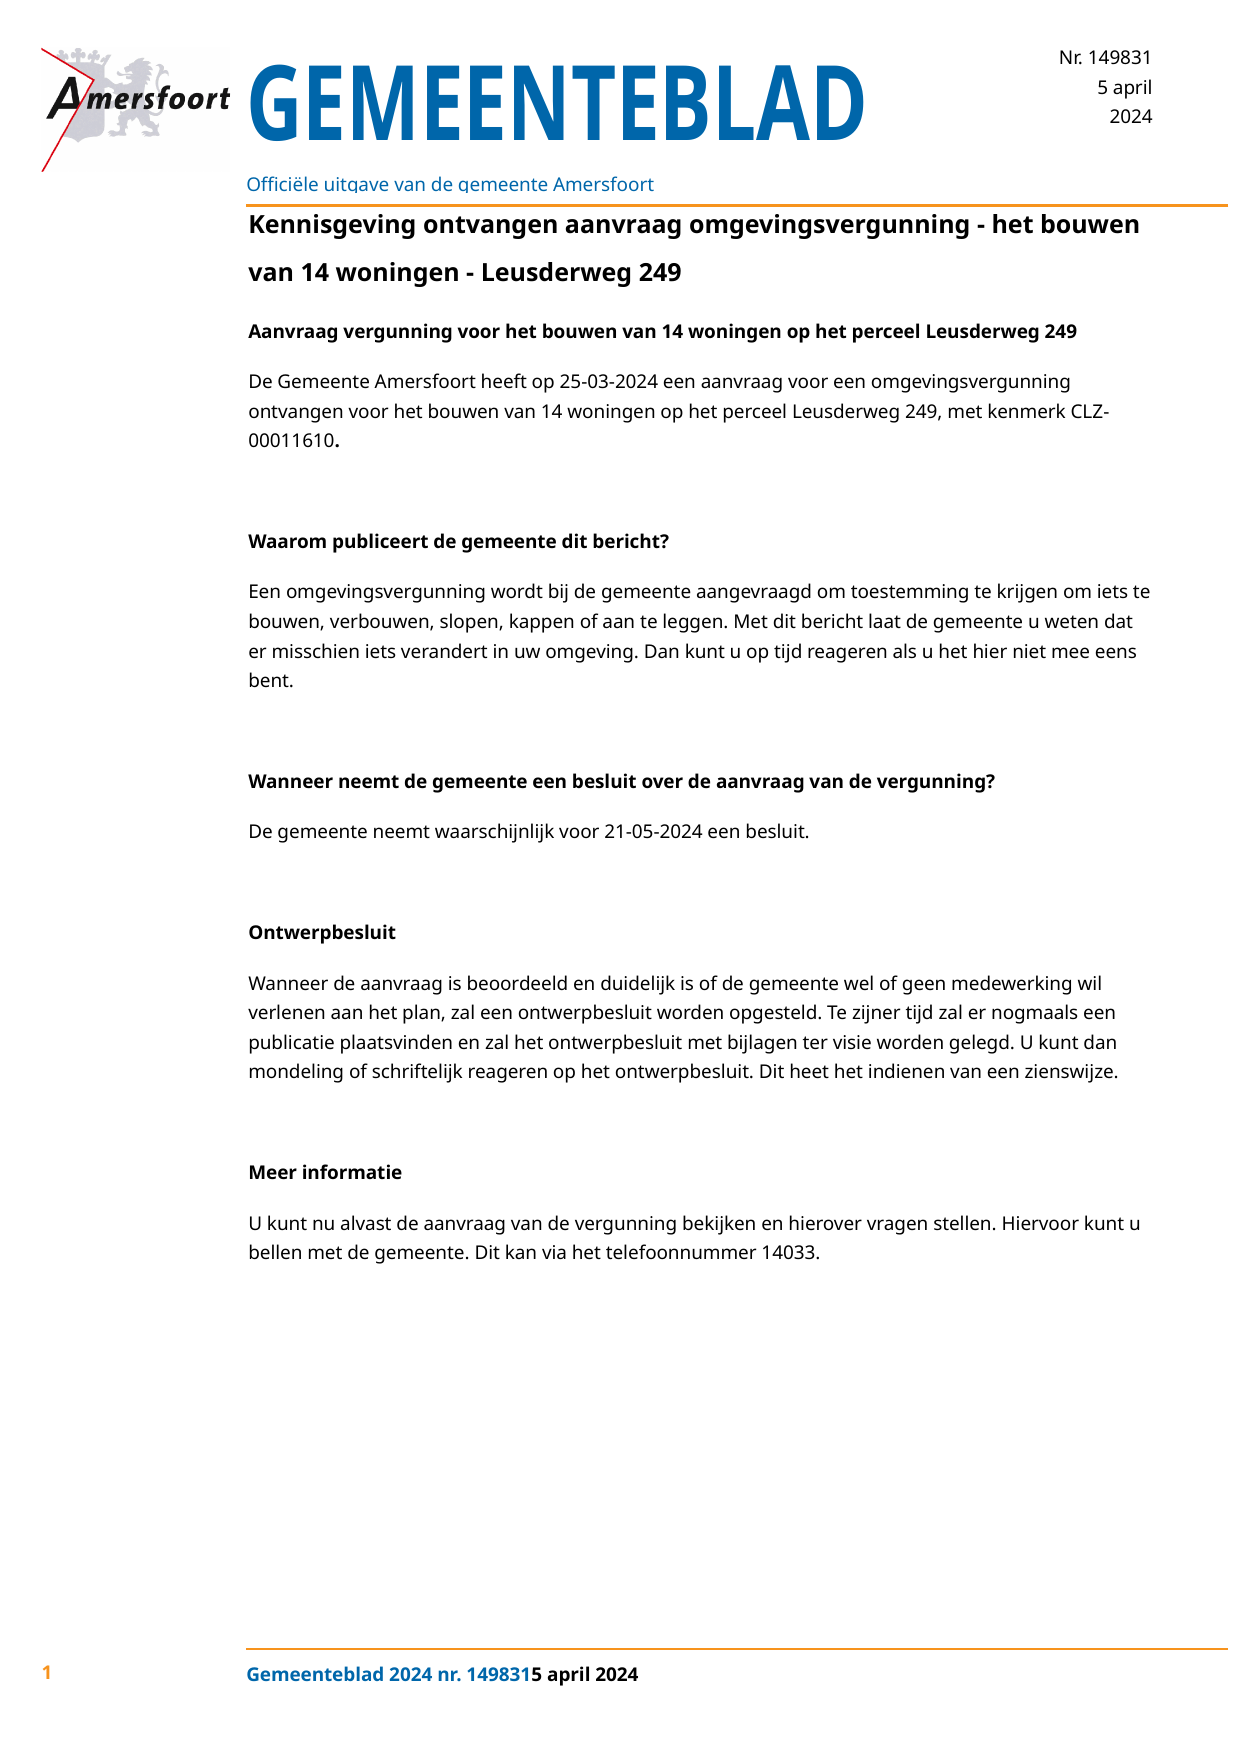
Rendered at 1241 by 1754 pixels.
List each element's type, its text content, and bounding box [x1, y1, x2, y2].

text Een omgevingsvergunning wordt bij de gemeente aangevraagd om toestemming te krijgen om iets te bouwen, verbouwen, slopen, kappen of aan te leggen. Met dit bericht laat de gemeente u weten dat er misschien iets verandert in uw omgeving. Dan kunt u op tijd reageren als u het hier niet mee eens bent. [248, 579, 1152, 693]
text De gemeente neemt waarschijnlijk voor 21-05-2024 een besluit. [248, 819, 1152, 844]
text U kunt nu alvast de aanvraag van de vergunning bekijken en hierover vragen stellen. Hiervoor kunt u bellen met de gemeente. Dit kan via het telefoonnummer 14033. [248, 1210, 1152, 1265]
text Ontwerpbesluit [248, 919, 1152, 945]
text Wanneer neemt de gemeente een besluit over de aanvraag van de vergunning? [248, 768, 1152, 794]
text Aanvraag vergunning voor het bouwen van 14 woningen op het perceel Leusderweg 249 [248, 318, 1152, 344]
text Kennisgeving ontvangen aanvraag omgevingsvergunning - het bouwen van 14 woningen - Leusderweg 249 [248, 207, 1152, 288]
text De Gemeente Amersfoort heeft op 25-03-2024 een aanvraag voor een omgevingsvergunning ontvangen voor het bouwen van 14 woningen op het perceel Leusderweg 249, met kenmerk CLZ-00011610. [248, 368, 1152, 453]
text Wanneer de aanvraag is beoordeeld en duidelijk is of de gemeente wel of geen medewerking wil verlenen aan het plan, zal een ontwerpbesluit worden opgesteld. Te zijner tijd zal er nogmaals een publicatie plaatsvinden en zal het ontwerpbesluit met bijlagen ter visie worden gelegd. U kunt dan mondeling of schriftelijk reageren op het ontwerpbesluit. Dit heet het indienen van een zienswijze. [248, 970, 1152, 1084]
picture [41, 47, 231, 172]
text Waarom publiceert de gemeente dit bericht? [248, 528, 1152, 554]
text Meer informatie [248, 1159, 1152, 1185]
